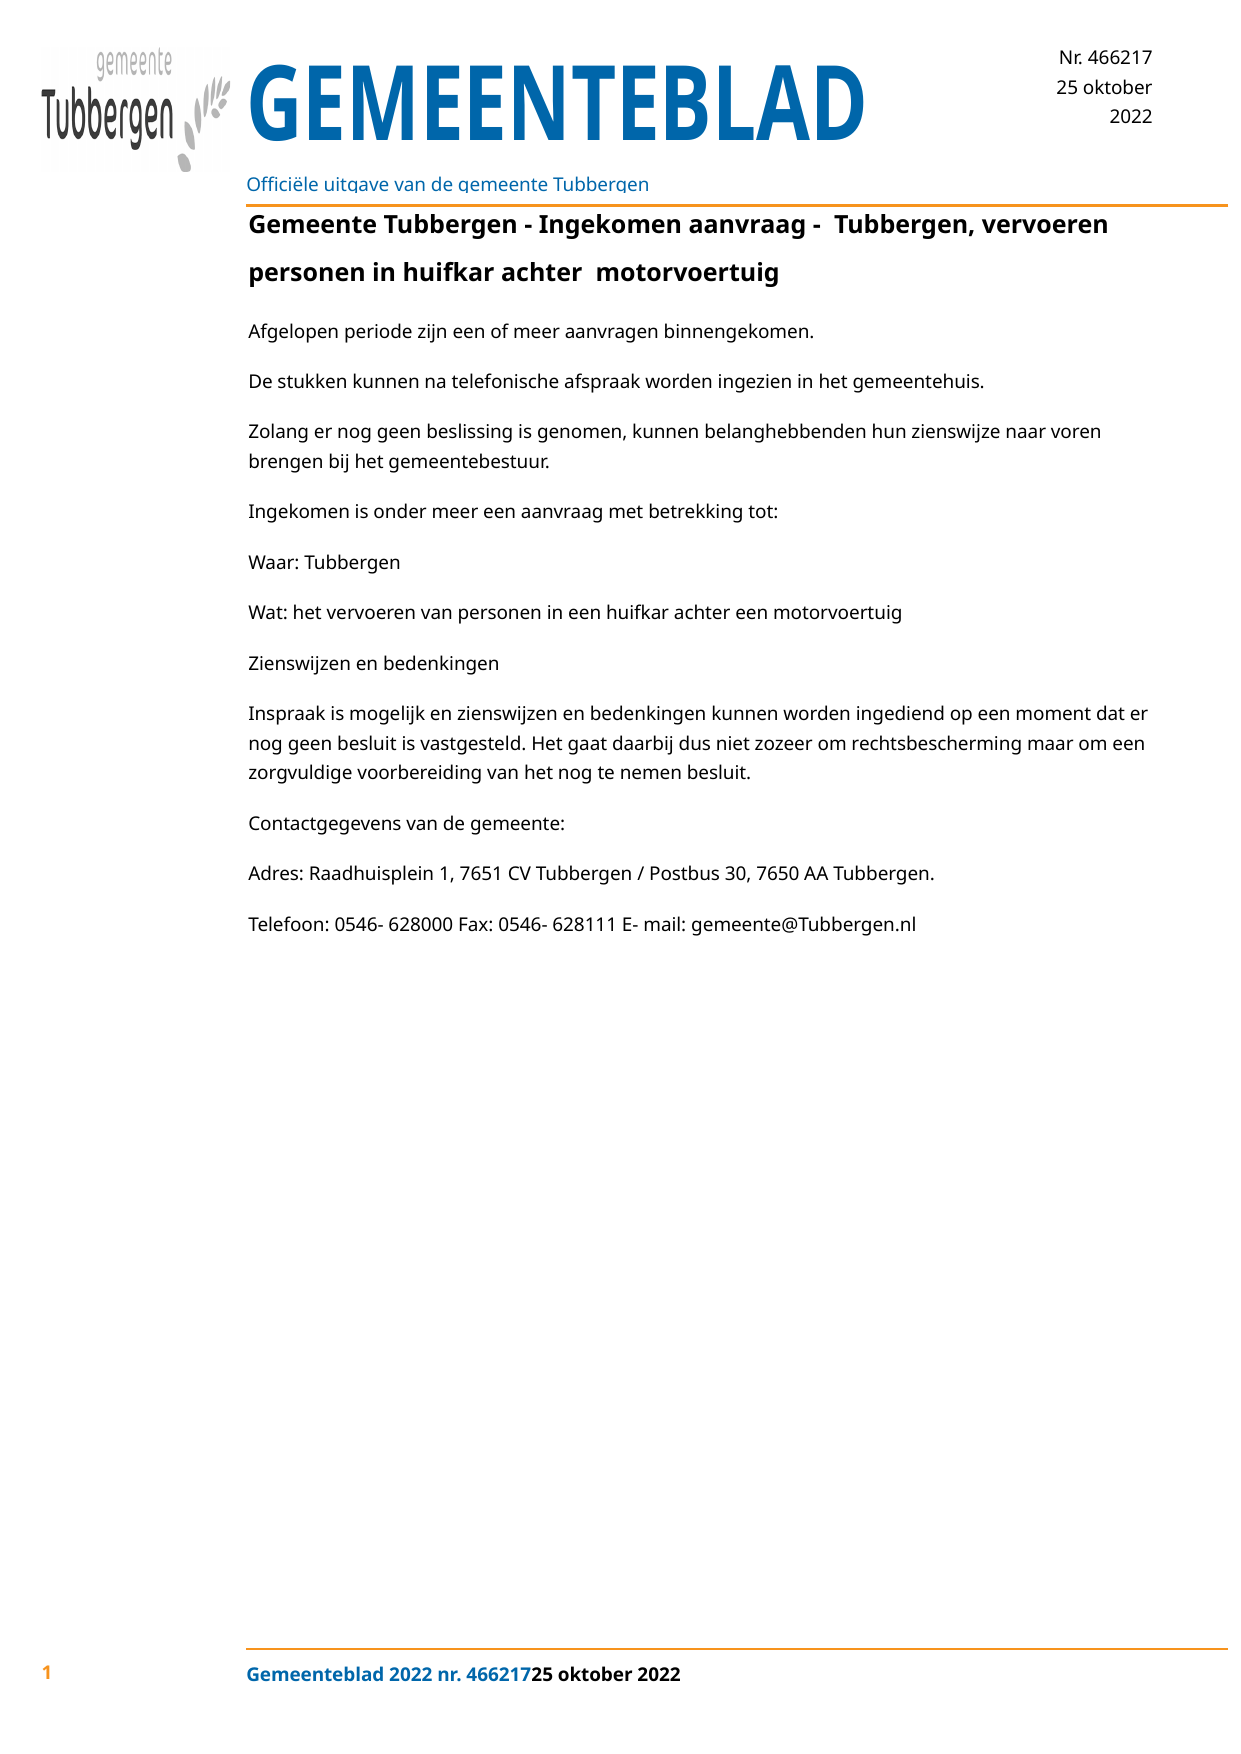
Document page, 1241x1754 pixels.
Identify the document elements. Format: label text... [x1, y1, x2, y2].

picture [41, 47, 231, 172]
text Telefoon: 0546- 628000 Fax: 0546- 628111 E- mail: gemeente@Tubbergen.nl [248, 911, 1152, 937]
text De stukken kunnen na telefonische afspraak worden ingezien in het gemeentehuis. [248, 368, 1152, 394]
text Gemeente Tubbergen - Ingekomen aanvraag - Tubbergen, vervoeren personen in huifkar achter motorvoertuig [248, 207, 1152, 288]
text Inspraak is mogelijk en zienswijzen en bedenkingen kunnen worden ingediend op een moment dat er nog geen besluit is vastgesteld. Het gaat daarbij dus niet zozeer om rechtsbescherming maar om een zorgvuldige voorbereiding van het nog te nemen besluit. [248, 700, 1152, 785]
text Zienswijzen en bedenkingen [248, 650, 1152, 676]
text Adres: Raadhuisplein 1, 7651 CV Tubbergen / Postbus 30, 7650 AA Tubbergen. [248, 860, 1152, 886]
text Wat: het vervoeren van personen in een huifkar achter een motorvoertuig [248, 599, 1152, 625]
text Afgelopen periode zijn een of meer aanvragen binnengekomen. [248, 318, 1152, 344]
text Waar: Tubbergen [248, 549, 1152, 575]
text Ingekomen is onder meer een aanvraag met betrekking tot: [248, 499, 1152, 524]
text Contactgegevens van de gemeente: [248, 810, 1152, 836]
text Zolang er nog geen beslissing is genomen, kunnen belanghebbenden hun zienswijze naar voren brengen bij het gemeentebestuur. [248, 419, 1152, 474]
